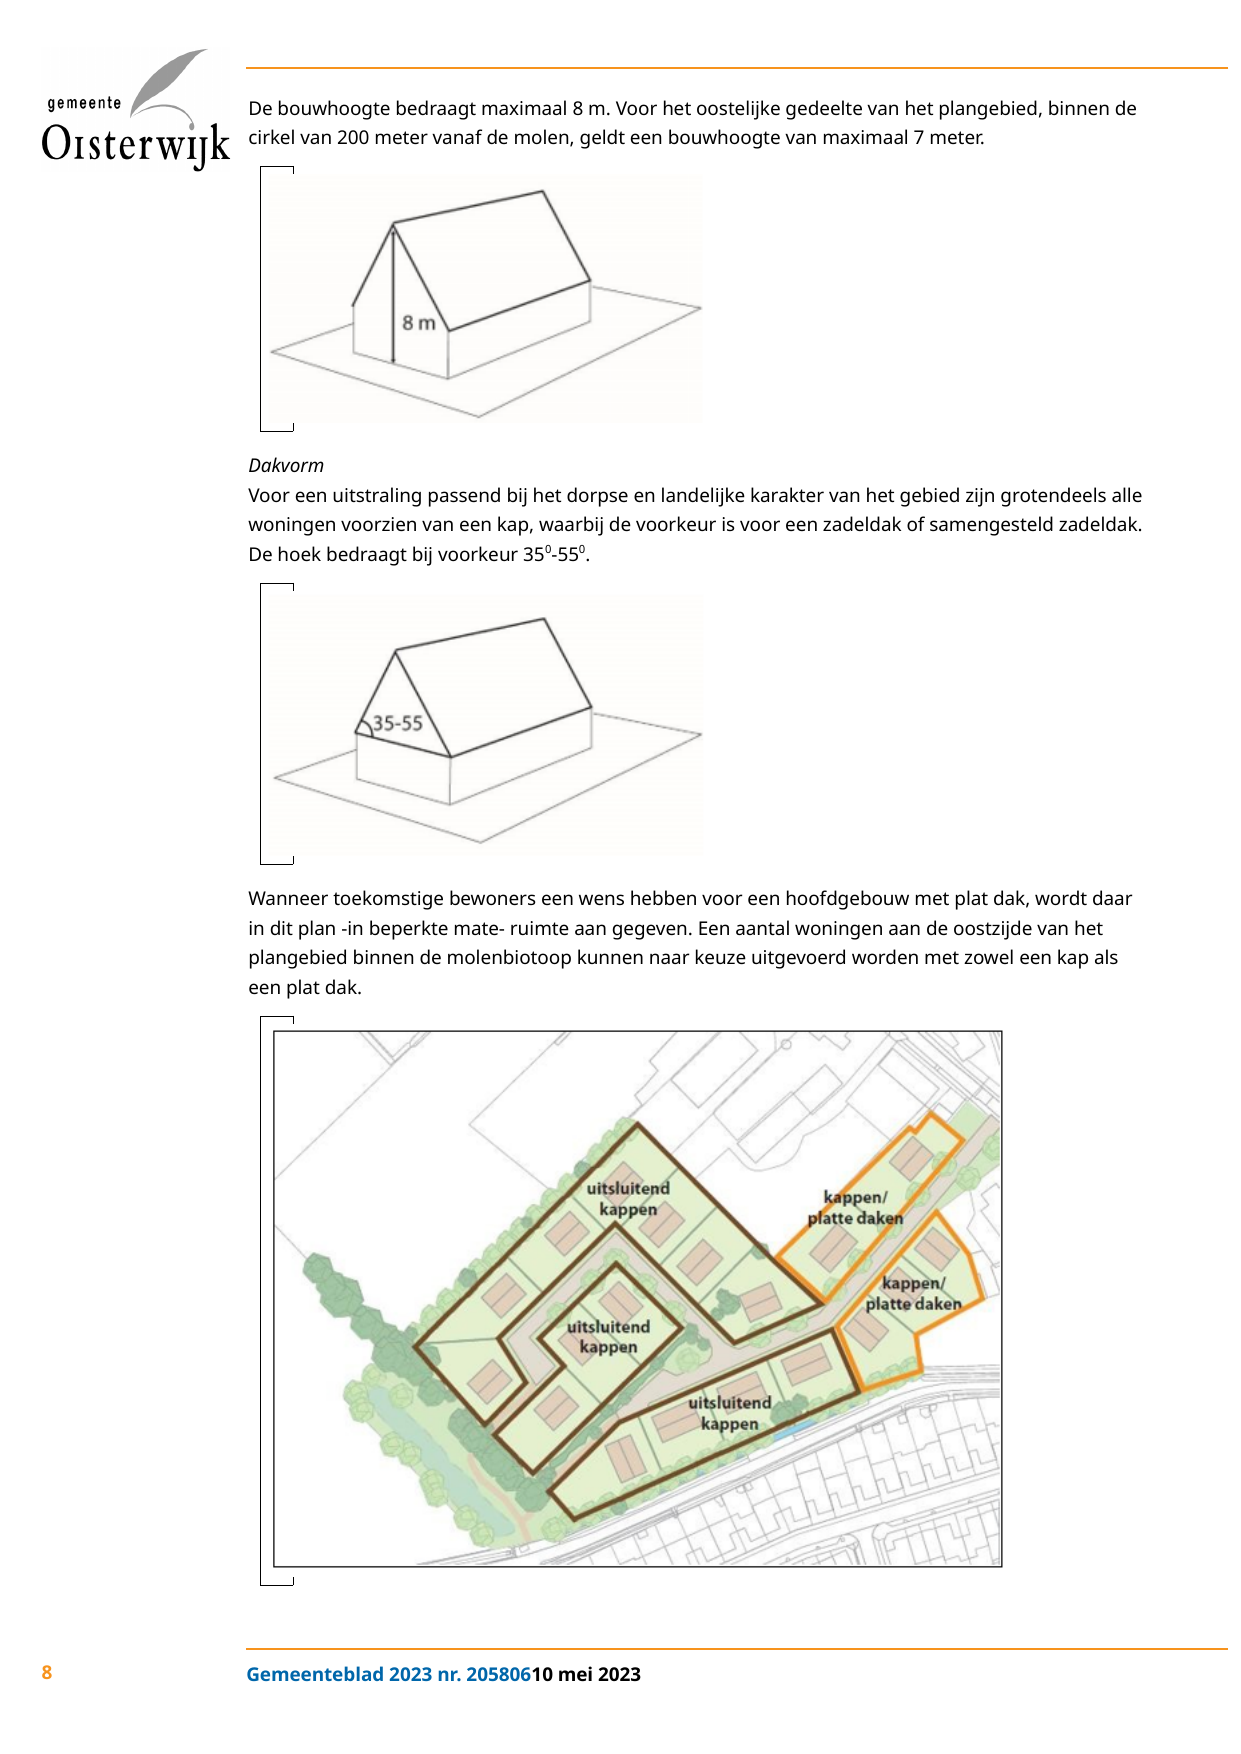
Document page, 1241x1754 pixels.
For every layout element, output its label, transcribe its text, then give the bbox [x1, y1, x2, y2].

text Wanneer toekomstige bewoners een wens hebben voor een hoofdgebouw met plat dak, wordt daar in dit plan -in beperkte mate- ruimte aan gegeven. Een aantal woningen aan de oostzijde van het plangebied binnen de molenbiotoop kunnen naar keuze uitgevoerd worden met zowel een kap als een plat dak. [248, 885, 1152, 1000]
text De bouwhoogte bedraagt maximaal 8 m. Voor het oostelijke gedeelte van het plangebied, binnen de cirkel van 200 meter vanaf de molen, geldt een bouwhoogte van maximaal 7 meter. [248, 95, 1152, 150]
text Dakvorm [248, 452, 1152, 478]
picture [268, 174, 712, 423]
picture [268, 1024, 1008, 1577]
picture [268, 591, 712, 856]
text Voor een uitstraling passend bij het dorpse en landelijke karakter van het gebied zijn grotendeels alle woningen voorzien van een kap, waarbij de voorkeur is voor een zadeldak of samengesteld zadeldak. De hoek bedraagt bij voorkeur 350-550. [248, 482, 1152, 567]
picture [41, 47, 231, 172]
